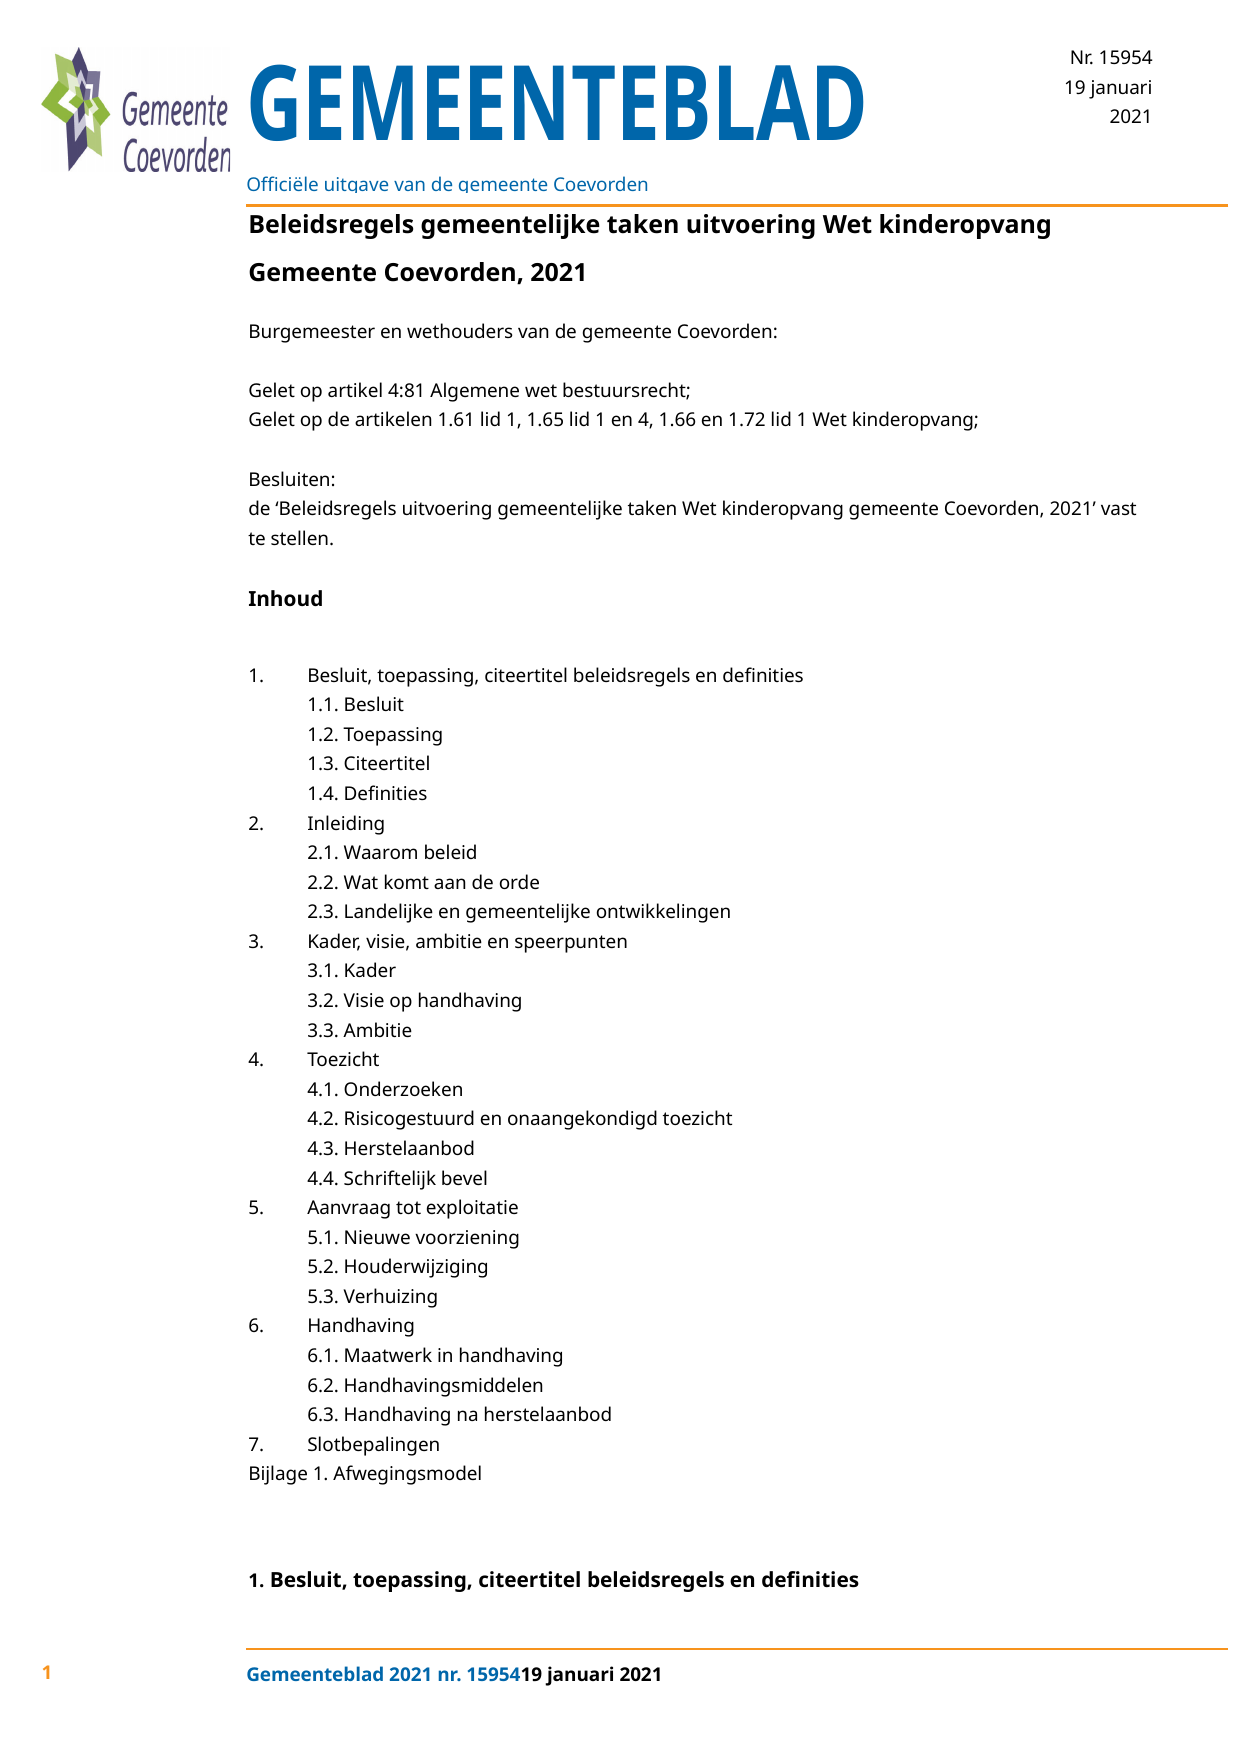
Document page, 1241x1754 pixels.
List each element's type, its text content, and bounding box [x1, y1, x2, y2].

list Aanvraag tot exploitatie [248, 1194, 1152, 1220]
list Slotbepalingen [248, 1431, 1152, 1457]
list Inleiding [248, 810, 1152, 836]
list 6.3. Handhaving na herstelaanbod [248, 1401, 1152, 1427]
list 2.3. Landelijke en gemeentelijke ontwikkelingen [248, 898, 1152, 924]
list 1.4. Definities [248, 780, 1152, 806]
list 2.1. Waarom beleid [248, 839, 1152, 865]
text de ‘Beleidsregels uitvoering gemeentelijke taken Wet kinderopvang gemeente Coevorden, 2021’ vast te stellen. [248, 495, 1152, 551]
text 1. Besluit, toepassing, citeertitel beleidsregels en definities [248, 1565, 1152, 1594]
text Gelet op artikel 4:81 Algemene wet bestuursrecht; [248, 377, 1152, 403]
text Beleidsregels gemeentelijke taken uitvoering Wet kinderopvang Gemeente Coevorden, 2021 [248, 207, 1152, 288]
list 1.1. Besluit [248, 691, 1152, 717]
text Besluiten: [248, 466, 1152, 492]
list 2.2. Wat komt aan de orde [248, 869, 1152, 895]
list 1.2. Toepassing [248, 721, 1152, 747]
list 4.4. Schriftelijk bevel [248, 1165, 1152, 1191]
list Handhaving [248, 1313, 1152, 1338]
list Kader, visie, ambitie en speerpunten [248, 928, 1152, 954]
list 4.1. Onderzoeken [248, 1076, 1152, 1102]
list 5.2. Houderwijziging [248, 1253, 1152, 1279]
list 3.2. Visie op handhaving [248, 987, 1152, 1013]
list Besluit, toepassing, citeertitel beleidsregels en definities [248, 662, 1152, 688]
picture [41, 47, 231, 172]
list 5.1. Nieuwe voorziening [248, 1224, 1152, 1250]
text Inhoud [248, 584, 1152, 613]
list 4.3. Herstelaanbod [248, 1135, 1152, 1161]
list 5.3. Verhuizing [248, 1283, 1152, 1309]
list 6.2. Handhavingsmiddelen [248, 1372, 1152, 1398]
list 6.1. Maatwerk in handhaving [248, 1342, 1152, 1368]
list 3.3. Ambitie [248, 1017, 1152, 1043]
list 3.1. Kader [248, 958, 1152, 983]
text Burgemeester en wethouders van de gemeente Coevorden: [248, 318, 1152, 344]
text Bijlage 1. Afwegingsmodel [248, 1461, 1152, 1486]
list 4.2. Risicogestuurd en onaangekondigd toezicht [248, 1106, 1152, 1131]
list 1.3. Citeertitel [248, 751, 1152, 776]
list Toezicht [248, 1046, 1152, 1072]
text Gelet op de artikelen 1.61 lid 1, 1.65 lid 1 en 4, 1.66 en 1.72 lid 1 Wet kinderopvang; [248, 407, 1152, 432]
